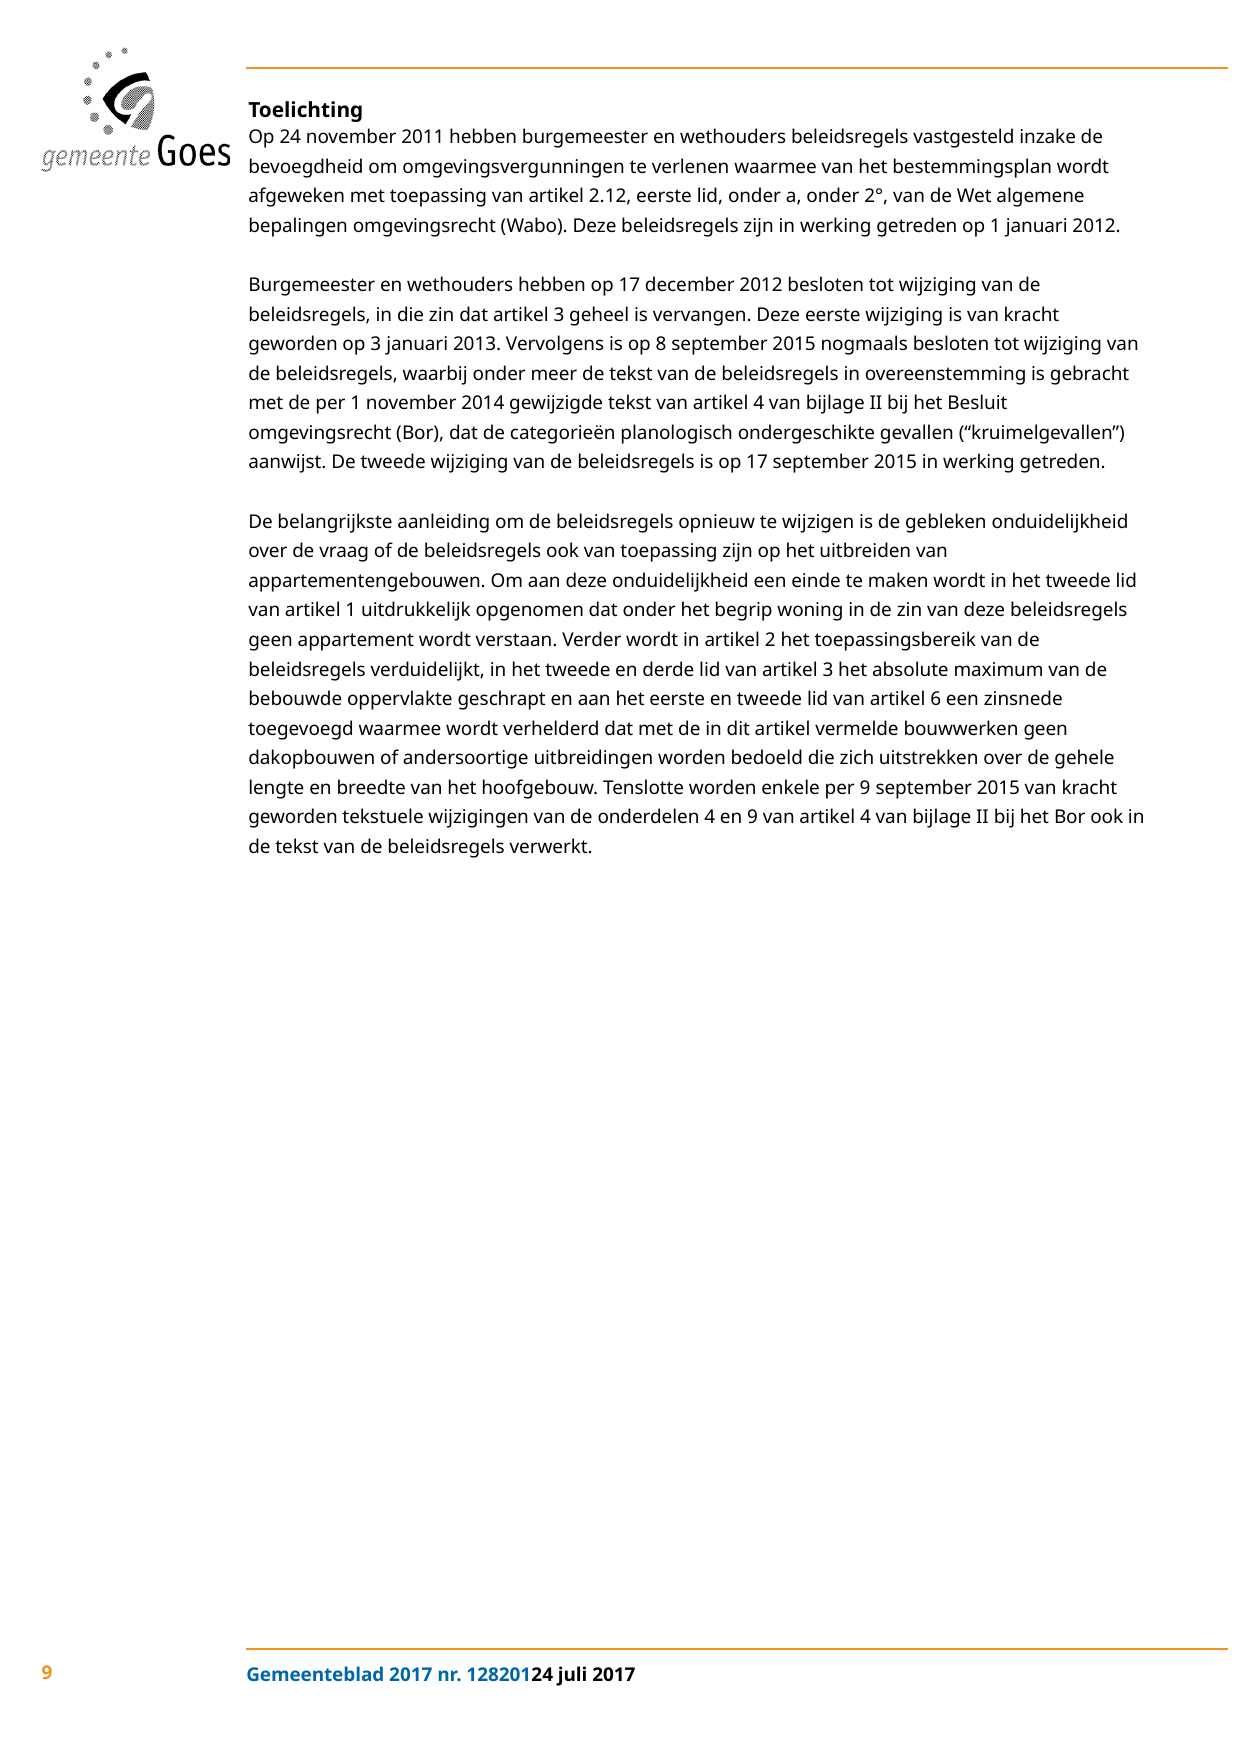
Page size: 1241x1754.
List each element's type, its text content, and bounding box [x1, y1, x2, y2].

text Burgemeester en wethouders hebben op 17 december 2012 besloten tot wijziging van de beleidsregels, in die zin dat artikel 3 geheel is vervangen. Deze eerste wijziging is van kracht geworden op 3 januari 2013. Vervolgens is op 8 september 2015 nogmaals besloten tot wijziging van de beleidsregels, waarbij onder meer de tekst van de beleidsregels in overeenstemming is gebracht met de per 1 november 2014 gewijzigde tekst van artikel 4 van bijlage II bij het Besluit omgevingsrecht (Bor), dat de categorieën planologisch ondergeschikte gevallen (“kruimelgevallen”) aanwijst. De tweede wijziging van de beleidsregels is op 17 september 2015 in werking getreden. [248, 271, 1152, 474]
text De belangrijkste aanleiding om de beleidsregels opnieuw te wijzigen is de gebleken onduidelijkheid over de vraag of de beleidsregels ook van toepassing zijn op het uitbreiden van appartementengebouwen. Om aan deze onduidelijkheid een einde te maken wordt in het tweede lid van artikel 1 uitdrukkelijk opgenomen dat onder het begrip woning in de zin van deze beleidsregels geen appartement wordt verstaan. Verder wordt in artikel 2 het toepassingsbereik van de beleidsregels verduidelijkt, in het tweede en derde lid van artikel 3 het absolute maximum van de bebouwde oppervlakte geschrapt en aan het eerste en tweede lid van artikel 6 een zinsnede toegevoegd waarmee wordt verhelderd dat met de in dit artikel vermelde bouwwerken geen dakopbouwen of andersoortige uitbreidingen worden bedoeld die zich uitstrekken over de gehele lengte en breedte van het hoofgebouw. Tenslotte worden enkele per 9 september 2015 van kracht geworden tekstuele wijzigingen van de onderdelen 4 en 9 van artikel 4 van bijlage II bij het Bor ook in de tekst van de beleidsregels verwerkt. [248, 508, 1152, 859]
text Op 24 november 2011 hebben burgemeester en wethouders beleidsregels vastgesteld inzake de bevoegdheid om omgevingsvergunningen te verlenen waarmee van het bestemmingsplan wordt afgeweken met toepassing van artikel 2.12, eerste lid, onder a, onder 2°, van de Wet algemene bepalingen omgevingsrecht (Wabo). Deze beleidsregels zijn in werking getreden op 1 januari 2012. [248, 123, 1152, 238]
text Toelichting [248, 95, 1152, 123]
picture [41, 47, 231, 172]
